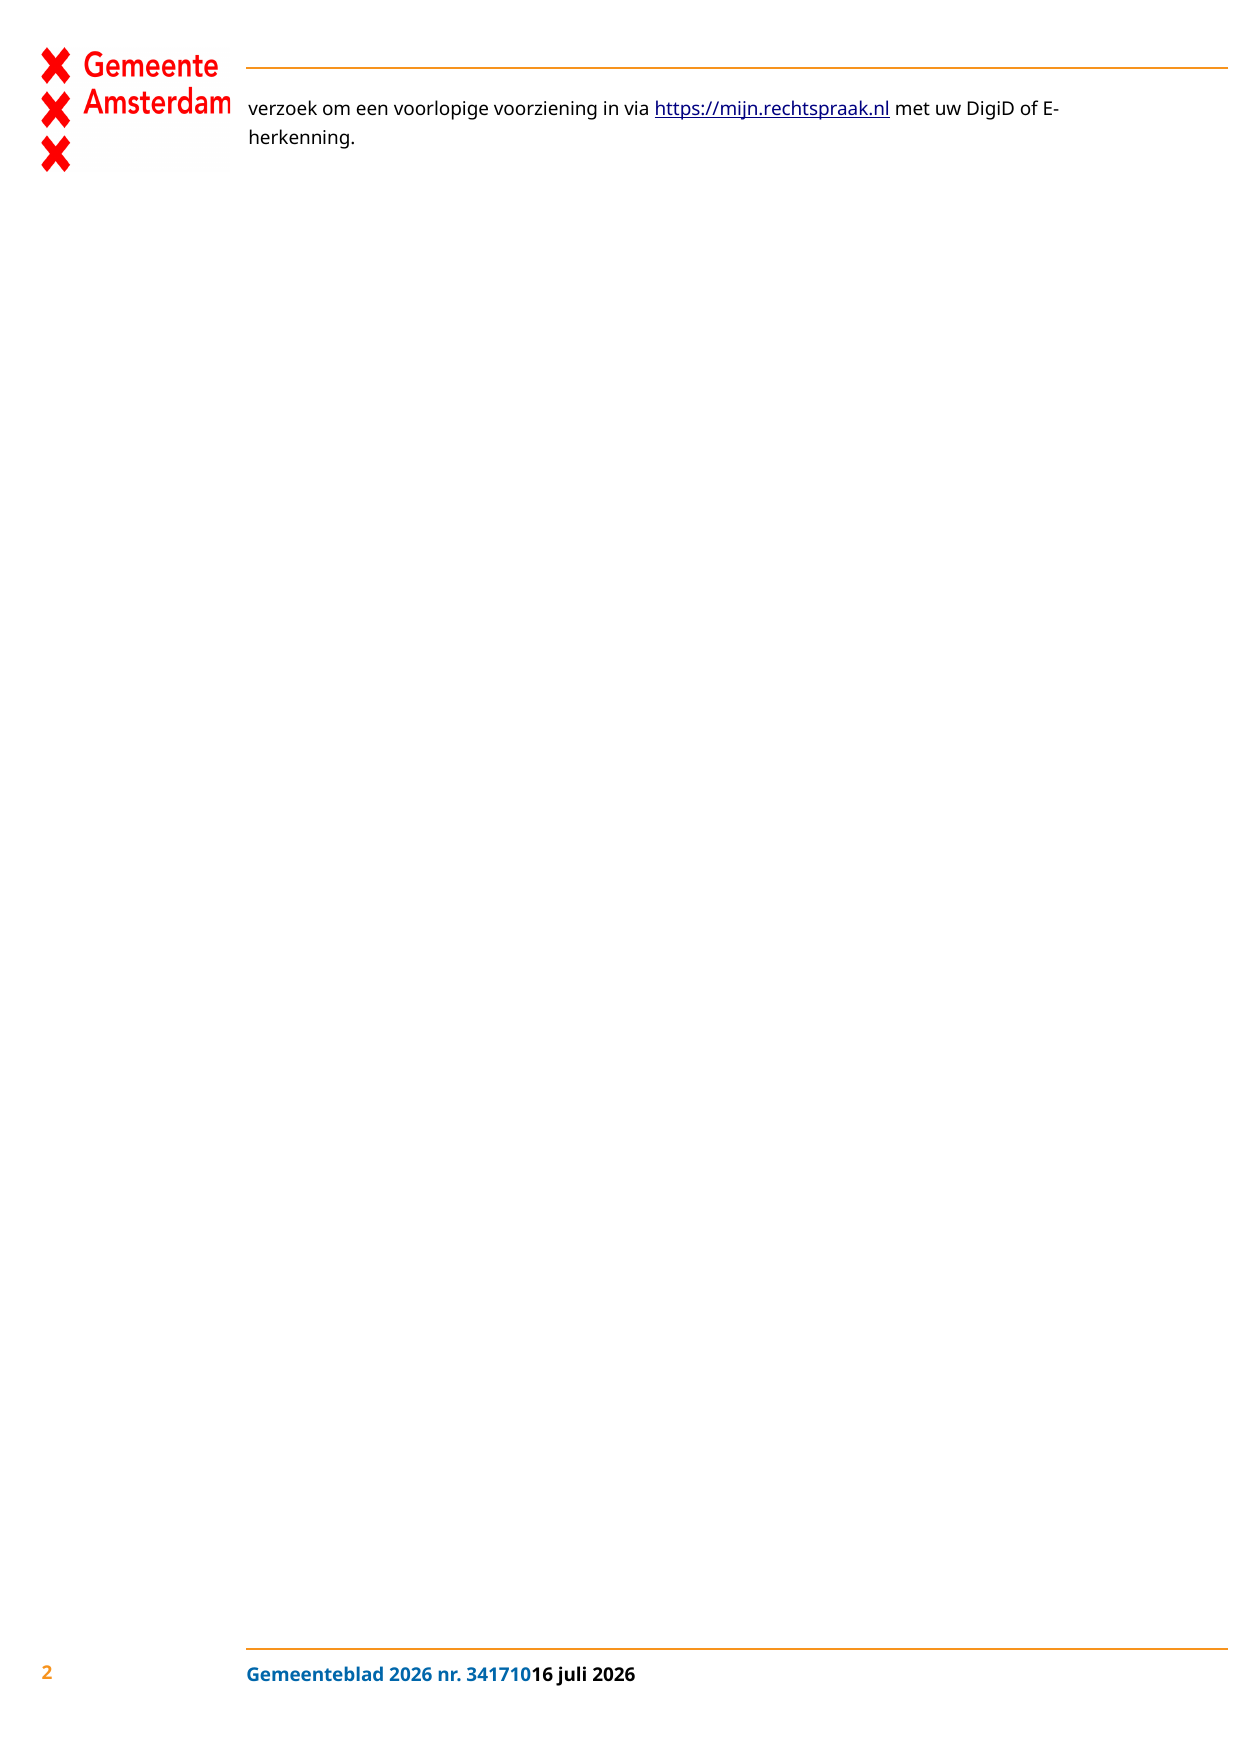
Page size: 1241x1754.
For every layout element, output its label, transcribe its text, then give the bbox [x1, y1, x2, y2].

text verzoek om een voorlopige voorziening in via https://mijn.rechtspraak.nl met uw DigiD of E-herkenning. [248, 95, 1152, 150]
picture [41, 47, 231, 172]
